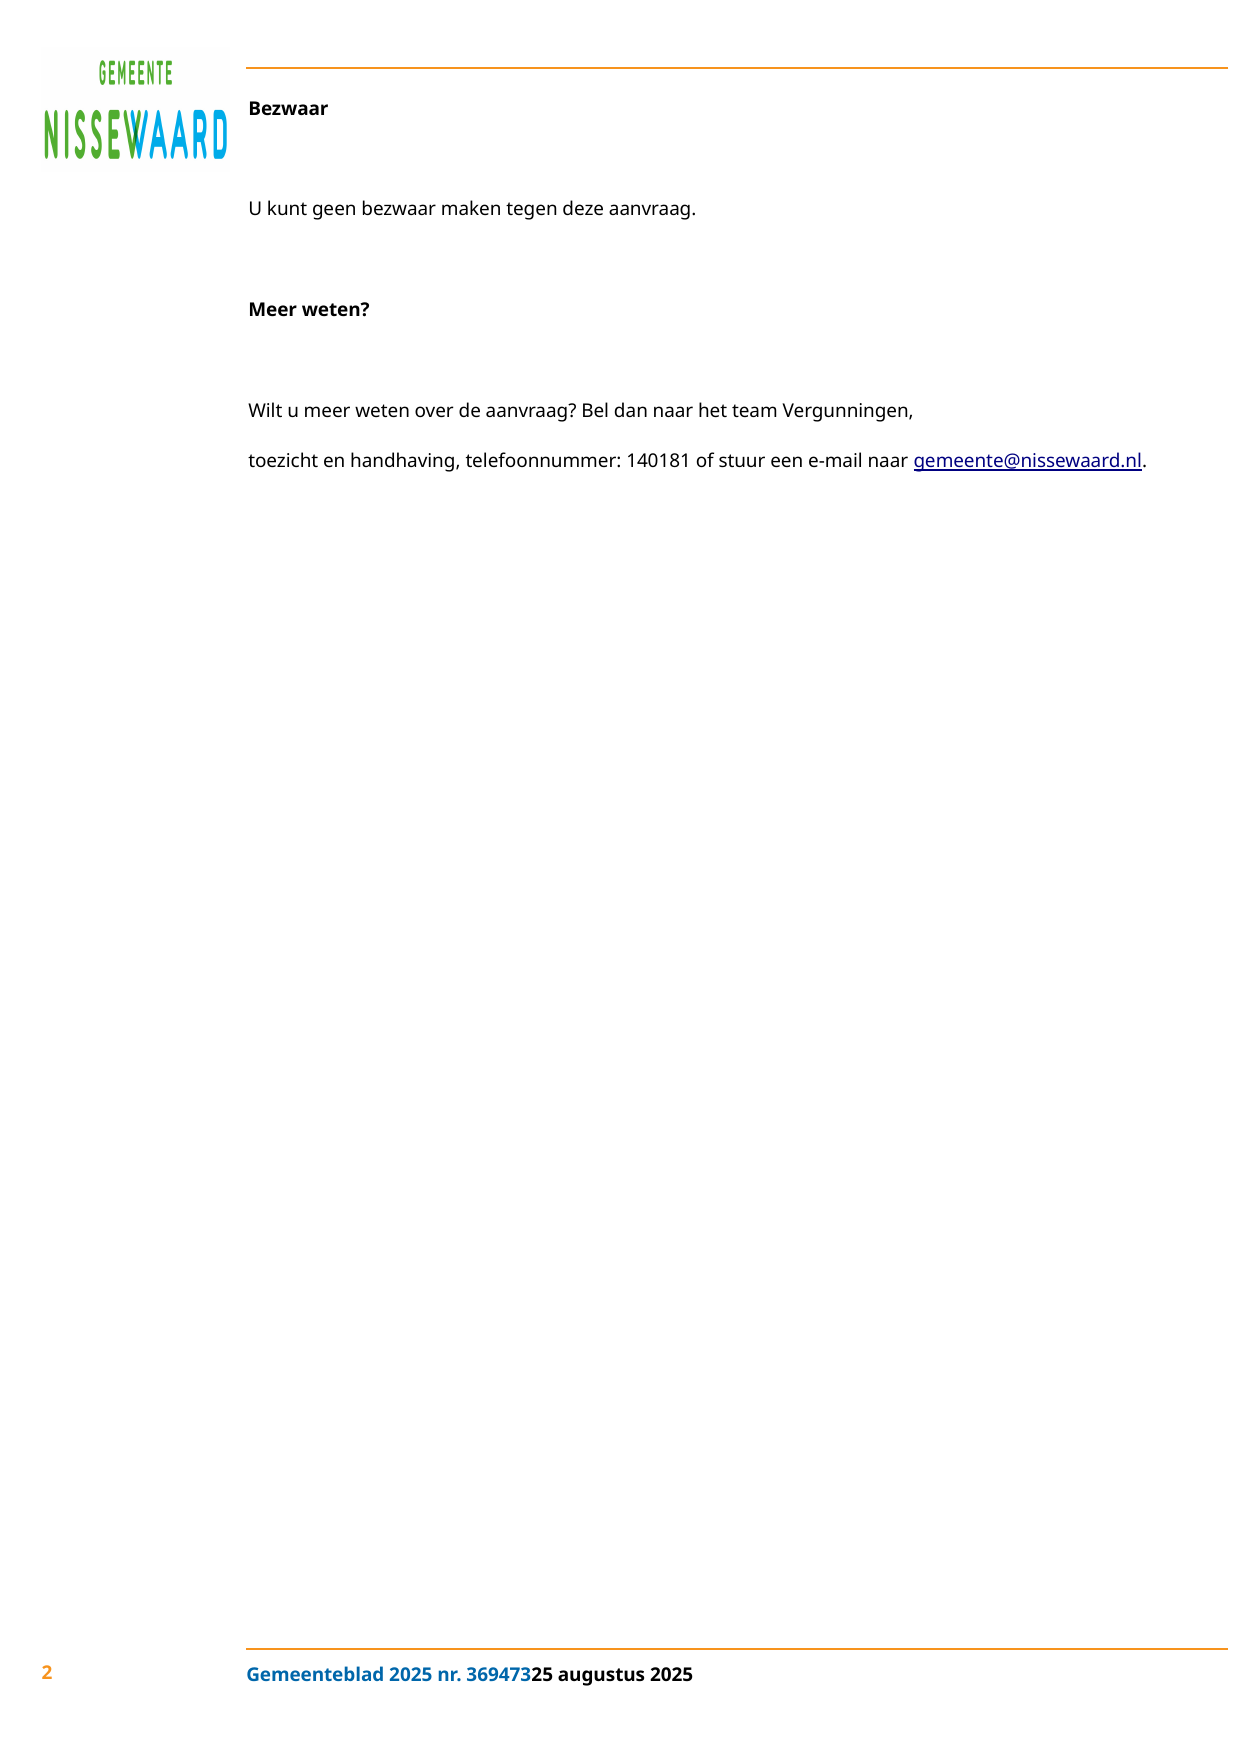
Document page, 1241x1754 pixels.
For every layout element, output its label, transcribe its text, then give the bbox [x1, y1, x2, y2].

text Bezwaar [248, 95, 1152, 121]
text U kunt geen bezwaar maken tegen deze aanvraag. [248, 196, 1152, 221]
text Wilt u meer weten over de aanvraag? Bel dan naar het team Vergunningen, [248, 397, 1152, 423]
text Meer weten? [248, 296, 1152, 322]
text toezicht en handhaving, telefoonnummer: 140181 of stuur een e-mail naar gemeente@nissewaard.nl. [248, 448, 1152, 473]
picture [41, 47, 231, 172]
